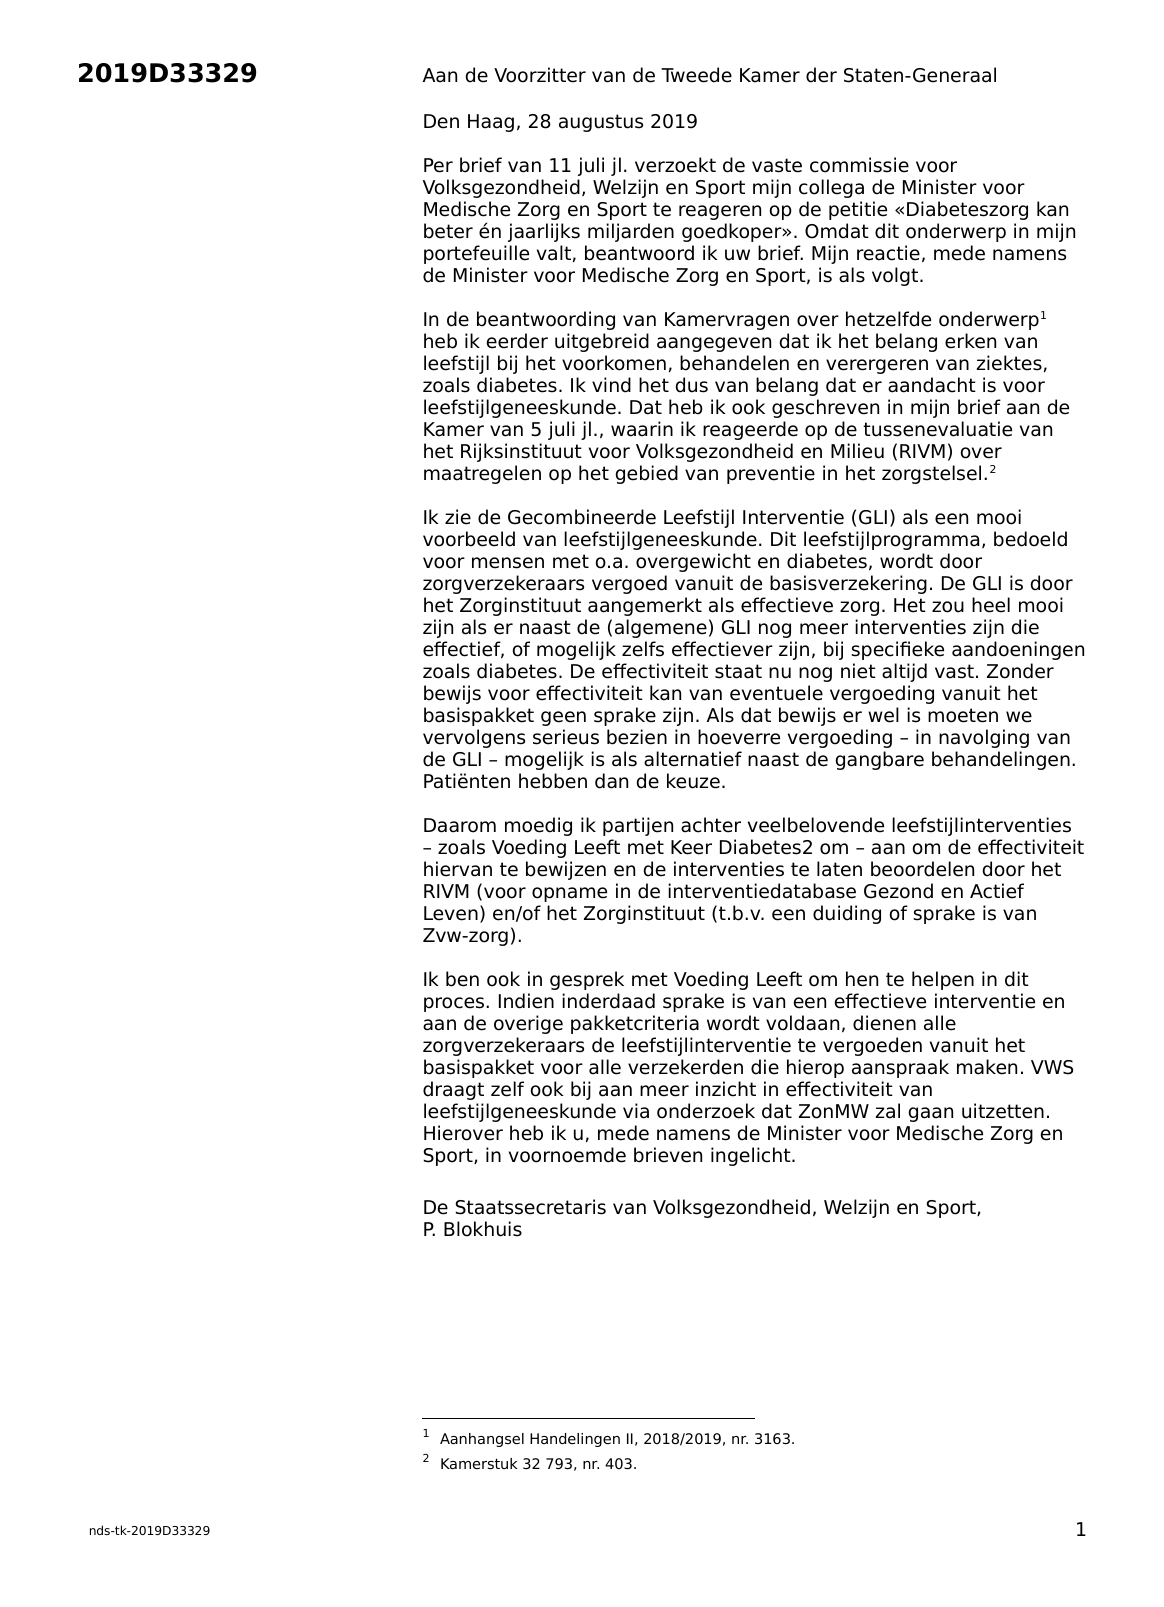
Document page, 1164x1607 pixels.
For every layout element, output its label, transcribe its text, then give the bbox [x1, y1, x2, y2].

text Kamerstuk 32 793, nr. 403. [422, 1452, 1087, 1474]
text Per brief van 11 juli jl. verzoekt de vaste commissie voor Volksgezondheid, Welzijn en Sport mijn collega de Minister voor Medische Zorg en Sport te reageren op de petitie «Diabeteszorg kan beter én jaarlijks miljarden goedkoper». Omdat dit onderwerp in mijn portefeuille valt, beantwoord ik uw brief. Mijn reactie, mede namens de Minister voor Medische Zorg en Sport, is als volgt. [422, 155, 1087, 287]
text Aanhangsel Handelingen II, 2018/2019, nr. 3163. [422, 1427, 1087, 1449]
text In de beantwoording van Kamervragen over hetzelfde onderwerp heb ik eerder uitgebreid aangegeven dat ik het belang erken van leefstijl bij het voorkomen, behandelen en verergeren van ziektes, zoals diabetes. Ik vind het dus van belang dat er aandacht is voor leefstijlgeneeskunde. Dat heb ik ook geschreven in mijn brief aan de Kamer van 5 juli jl., waarin ik reageerde op de tussenevaluatie van het Rijksinstituut voor Volksgezondheid en Milieu (RIVM) over maatregelen op het gebied van preventie in het zorgstelsel. [422, 309, 1087, 485]
text Daarom moedig ik partijen achter veelbelovende leefstijlinterventies – zoals Voeding Leeft met Keer Diabetes2 om – aan om de effectiviteit hiervan te bewijzen en de interventies te laten beoordelen door het RIVM (voor opname in de interventiedatabase Gezond en Actief Leven) en/of het Zorginstituut (t.b.v. een duiding of sprake is van Zvw-zorg). [422, 815, 1087, 947]
text Ik ben ook in gesprek met Voeding Leeft om hen te helpen in dit proces. Indien inderdaad sprake is van een effectieve interventie en aan de overige pakketcriteria wordt voldaan, dienen alle zorgverzekeraars de leefstijlinterventie te vergoeden vanuit het basispakket voor alle verzekerden die hierop aanspraak maken. VWS draagt zelf ook bij aan meer inzicht in effectiviteit van leefstijlgeneeskunde via onderzoek dat ZonMW zal gaan uitzetten. Hierover heb ik u, mede namens de Minister voor Medische Zorg en Sport, in voornoemde brieven ingelicht. [422, 969, 1087, 1167]
text Den Haag, 28 augustus 2019 [422, 111, 1087, 133]
text De Staatssecretaris van Volksgezondheid, Welzijn en Sport, P. Blokhuis [422, 1197, 1087, 1241]
text nds-tk-2019D33329 [88, 1524, 323, 1538]
text Ik zie de Gecombineerde Leefstijl Interventie (GLI) als een mooi voorbeeld van leefstijlgeneeskunde. Dit leefstijlprogramma, bedoeld voor mensen met o.a. overgewicht en diabetes, wordt door zorgverzekeraars vergoed vanuit de basisverzekering. De GLI is door het Zorginstituut aangemerkt als effectieve zorg. Het zou heel mooi zijn als er naast de (algemene) GLI nog meer interventies zijn die effectief, of mogelijk zelfs effectiever zijn, bij specifieke aandoeningen zoals diabetes. De effectiviteit staat nu nog niet altijd vast. Zonder bewijs voor effectiviteit kan van eventuele vergoeding vanuit het basispakket geen sprake zijn. Als dat bewijs er wel is moeten we vervolgens serieus bezien in hoeverre vergoeding – in navolging van de GLI – mogelijk is als alternatief naast de gangbare behandelingen. Patiënten hebben dan de keuze. [422, 507, 1087, 793]
text 2019D33329 Aan de Voorzitter van de Tweede Kamer der Staten-Generaal [77, 59, 1087, 89]
